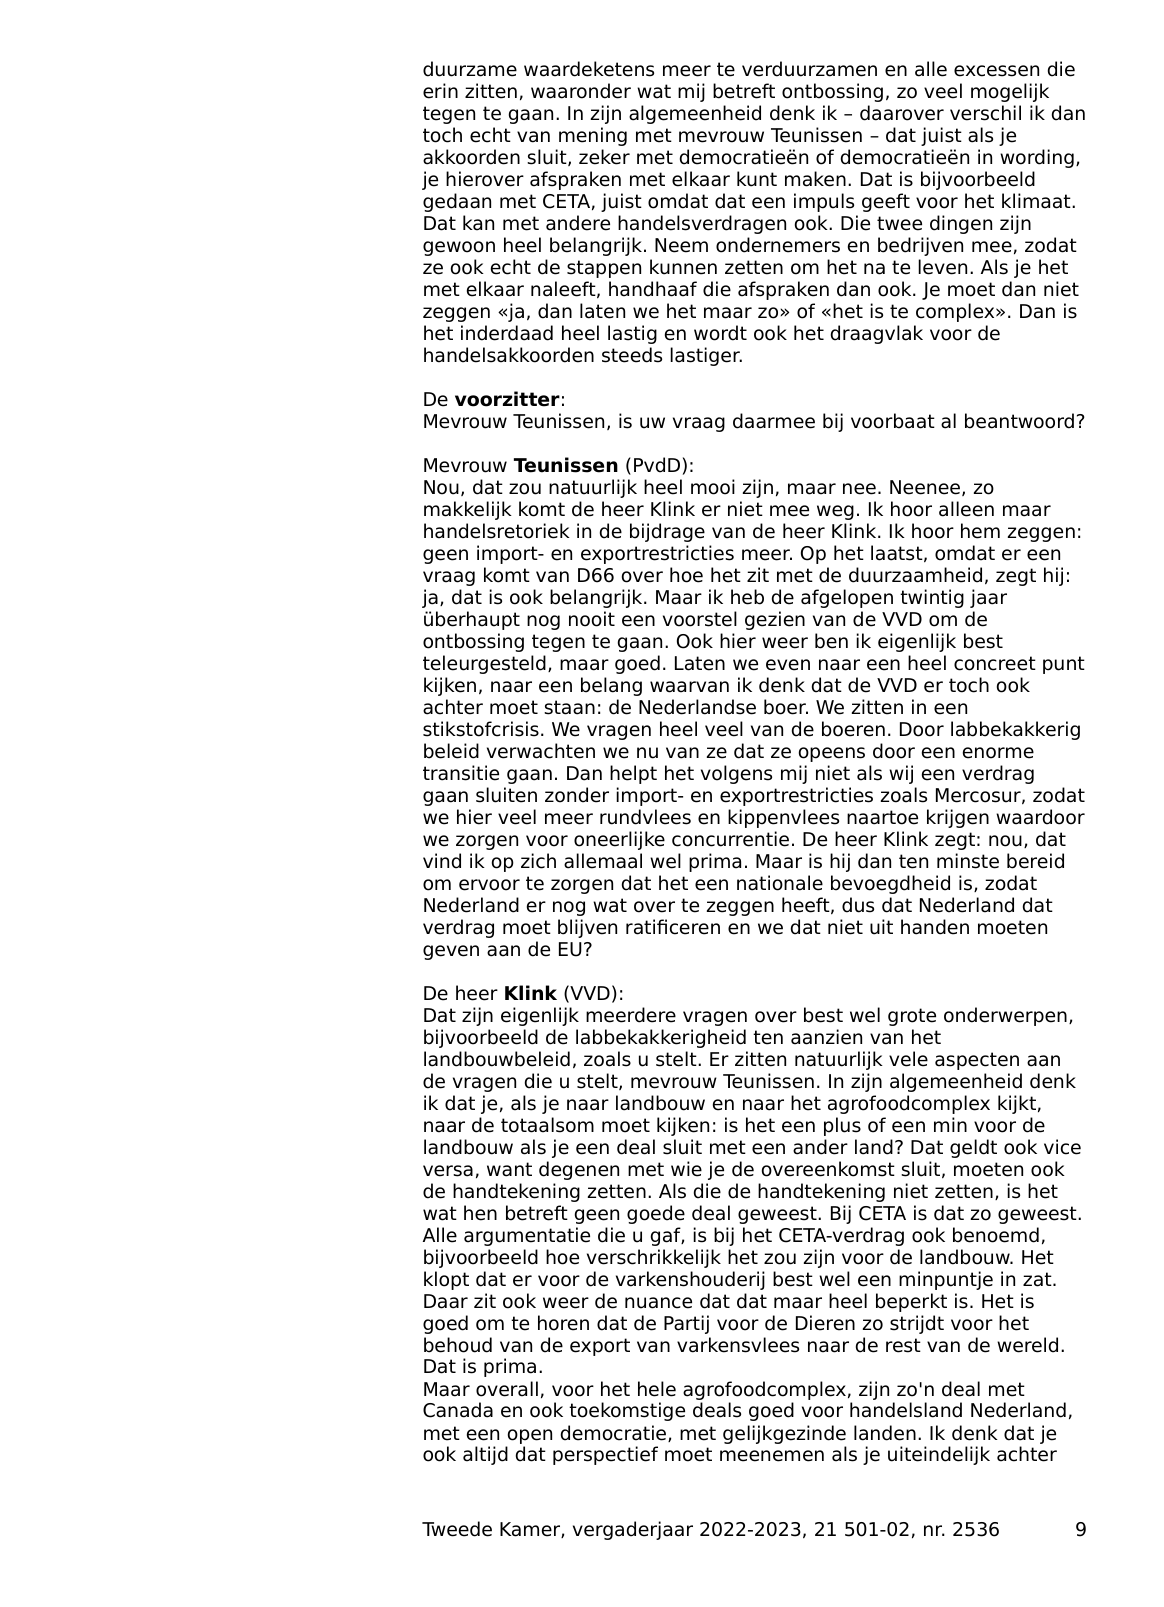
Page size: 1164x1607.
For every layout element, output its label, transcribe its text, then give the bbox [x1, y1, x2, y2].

text Nou, dat zou natuurlijk heel mooi zijn, maar nee. Neenee, zo makkelijk komt de heer Klink er niet mee weg. Ik hoor alleen maar handelsretoriek in de bijdrage van de heer Klink. Ik hoor hem zeggen: geen import- en exportrestricties meer. Op het laatst, omdat er een vraag komt van D66 over hoe het zit met de duurzaamheid, zegt hij: ja, dat is ook belangrijk. Maar ik heb de afgelopen twintig jaar überhaupt nog nooit een voorstel gezien van de VVD om de ontbossing tegen te gaan. Ook hier weer ben ik eigenlijk best teleurgesteld, maar goed. Laten we even naar een heel concreet punt kijken, naar een belang waarvan ik denk dat de VVD er toch ook achter moet staan: de Nederlandse boer. We zitten in een stikstofcrisis. We vragen heel veel van de boeren. Door labbekakkerig beleid verwachten we nu van ze dat ze opeens door een enorme transitie gaan. Dan helpt het volgens mij niet als wij een verdrag gaan sluiten zonder import- en exportrestricties zoals Mercosur, zodat we hier veel meer rundvlees en kippenvlees naartoe krijgen waardoor we zorgen voor oneerlijke concurrentie. De heer Klink zegt: nou, dat vind ik op zich allemaal wel prima. Maar is hij dan ten minste bereid om ervoor te zorgen dat het een nationale bevoegdheid is, zodat Nederland er nog wat over te zeggen heeft, dus dat Nederland dat verdrag moet blijven ratificeren en we dat niet uit handen moeten geven aan de EU? [422, 477, 1087, 961]
text Dat zijn eigenlijk meerdere vragen over best wel grote onderwerpen, bijvoorbeeld de labbekakkerigheid ten aanzien van het landbouwbeleid, zoals u stelt. Er zitten natuurlijk vele aspecten aan de vragen die u stelt, mevrouw Teunissen. In zijn algemeenheid denk ik dat je, als je naar landbouw en naar het agrofoodcomplex kijkt, naar de totaalsom moet kijken: is het een plus of een min voor de landbouw als je een deal sluit met een ander land? Dat geldt ook vice versa, want degenen met wie je de overeenkomst sluit, moeten ook de handtekening zetten. Als die de handtekening niet zetten, is het wat hen betreft geen goede deal geweest. Bij CETA is dat zo geweest. Alle argumentatie die u gaf, is bij het CETA-verdrag ook benoemd, bijvoorbeeld hoe verschrikkelijk het zou zijn voor de landbouw. Het klopt dat er voor de varkenshouderij best wel een minpuntje in zat. Daar zit ook weer de nuance dat dat maar heel beperkt is. Het is goed om te horen dat de Partij voor de Dieren zo strijdt voor het behoud van de export van varkensvlees naar de rest van de wereld. Dat is prima. [422, 1005, 1087, 1378]
text De voorzitter: [422, 389, 1087, 411]
text duurzame waardeketens meer te verduurzamen en alle excessen die erin zitten, waaronder wat mij betreft ontbossing, zo veel mogelijk tegen te gaan. In zijn algemeenheid denk ik – daarover verschil ik dan toch echt van mening met mevrouw Teunissen – dat juist als je akkoorden sluit, zeker met democratieën of democratieën in wording, je hierover afspraken met elkaar kunt maken. Dat is bijvoorbeeld gedaan met CETA, juist omdat dat een impuls geeft voor het klimaat. Dat kan met andere handelsverdragen ook. Die twee dingen zijn gewoon heel belangrijk. Neem ondernemers en bedrijven mee, zodat ze ook echt de stappen kunnen zetten om het na te leven. Als je het met elkaar naleeft, handhaaf die afspraken dan ook. Je moet dan niet zeggen «ja, dan laten we het maar zo» of «het is te complex». Dan is het inderdaad heel lastig en wordt ook het draagvlak voor de handelsakkoorden steeds lastiger. [422, 59, 1087, 367]
text De heer Klink (VVD): [422, 983, 1087, 1005]
text Maar overall, voor het hele agrofoodcomplex, zijn zo'n deal met Canada en ook toekomstige deals goed voor handelsland Nederland, met een open democratie, met gelijkgezinde landen. Ik denk dat je ook altijd dat perspectief moet meenemen als je uiteindelijk achter [422, 1378, 1087, 1466]
text Mevrouw Teunissen, is uw vraag daarmee bij voorbaat al beantwoord? [422, 411, 1087, 433]
text Mevrouw Teunissen (PvdD): [422, 455, 1087, 477]
